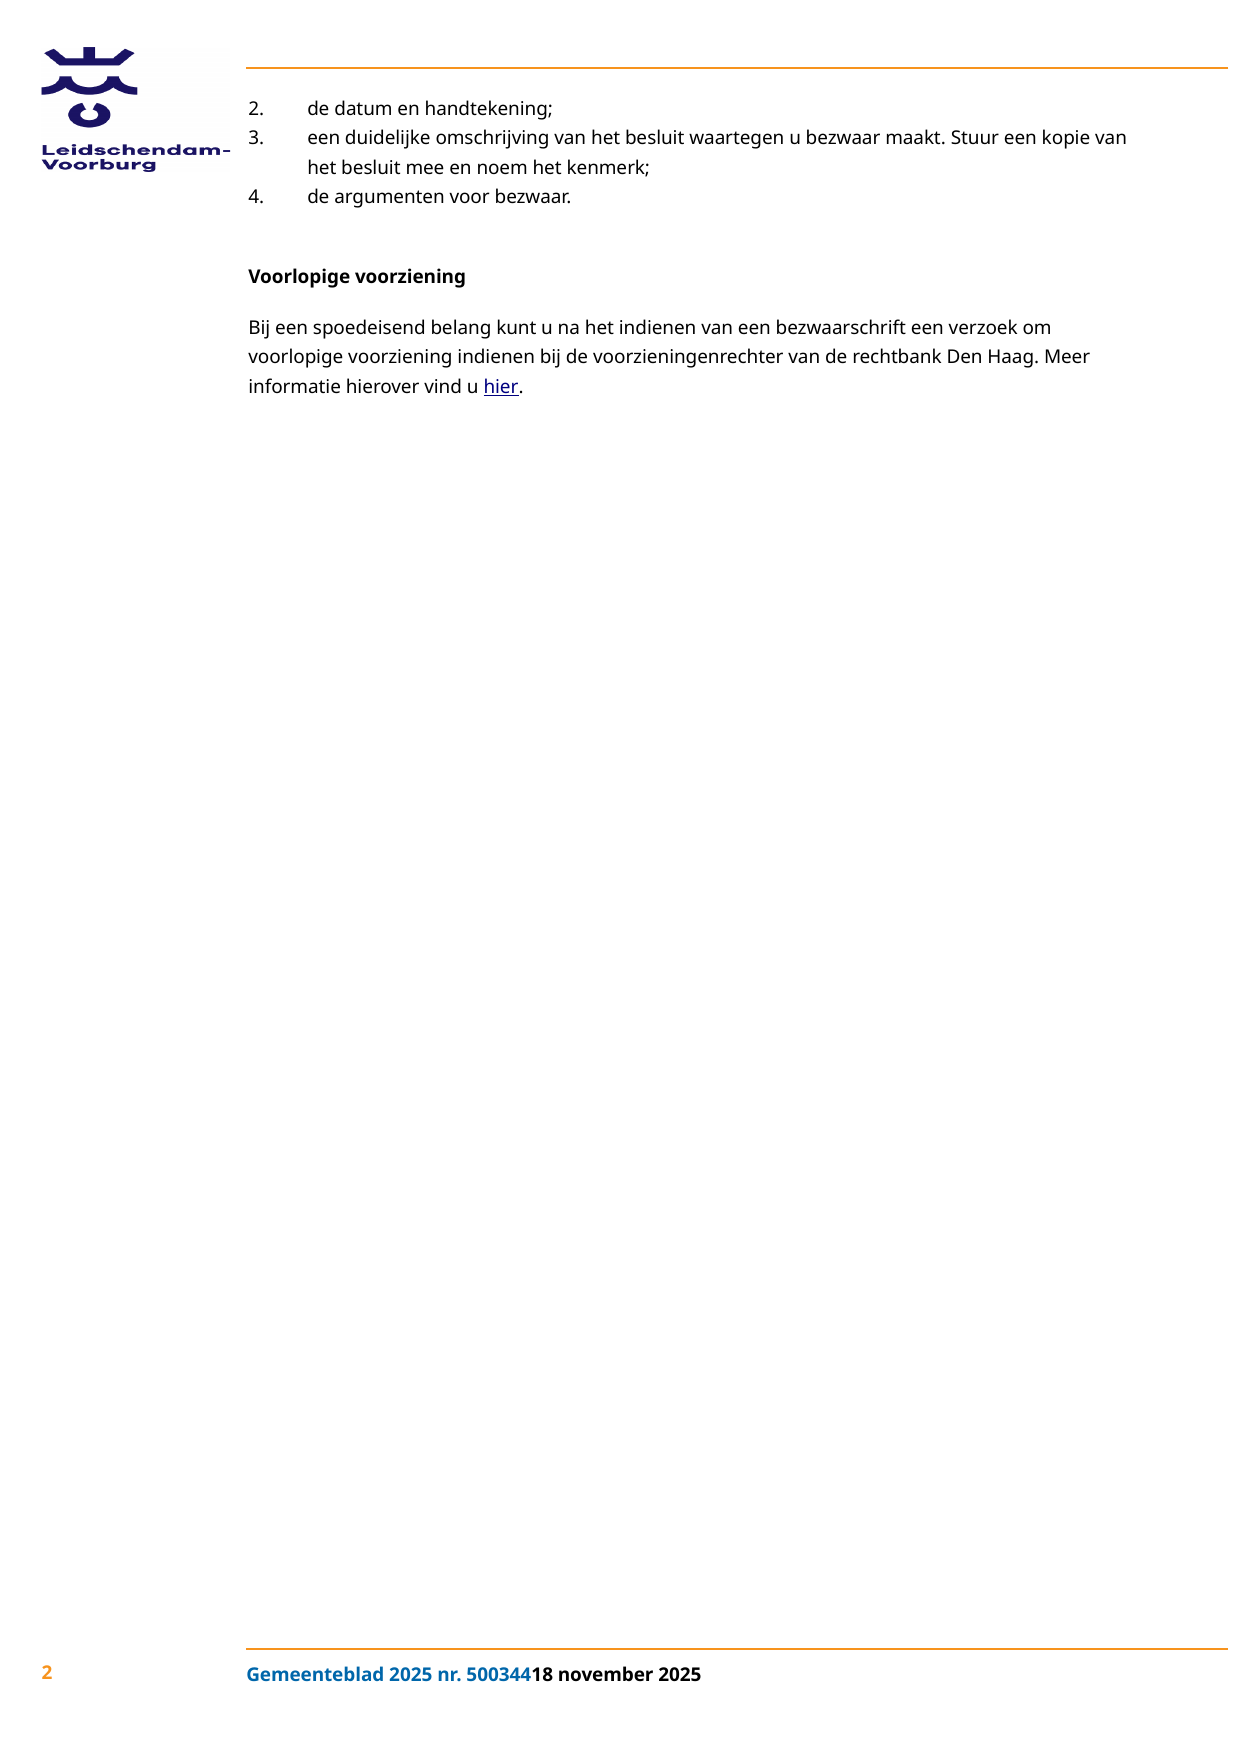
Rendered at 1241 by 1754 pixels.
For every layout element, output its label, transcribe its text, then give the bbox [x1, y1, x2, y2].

list een duidelijke omschrijving van het besluit waartegen u bezwaar maakt. Stuur een kopie van het besluit mee en noem het kenmerk; [248, 124, 1152, 180]
list de argumenten voor bezwaar. [248, 183, 1152, 209]
text Voorlopige voorziening [248, 263, 1152, 289]
text Bij een spoedeisend belang kunt u na het indienen van een bezwaarschrift een verzoek om voorlopige voorziening indienen bij de voorzieningenrechter van de rechtbank Den Haag. Meer informatie hierover vind u hier. [248, 314, 1152, 399]
picture [41, 47, 231, 172]
list de datum en handtekening; [248, 95, 1152, 121]
